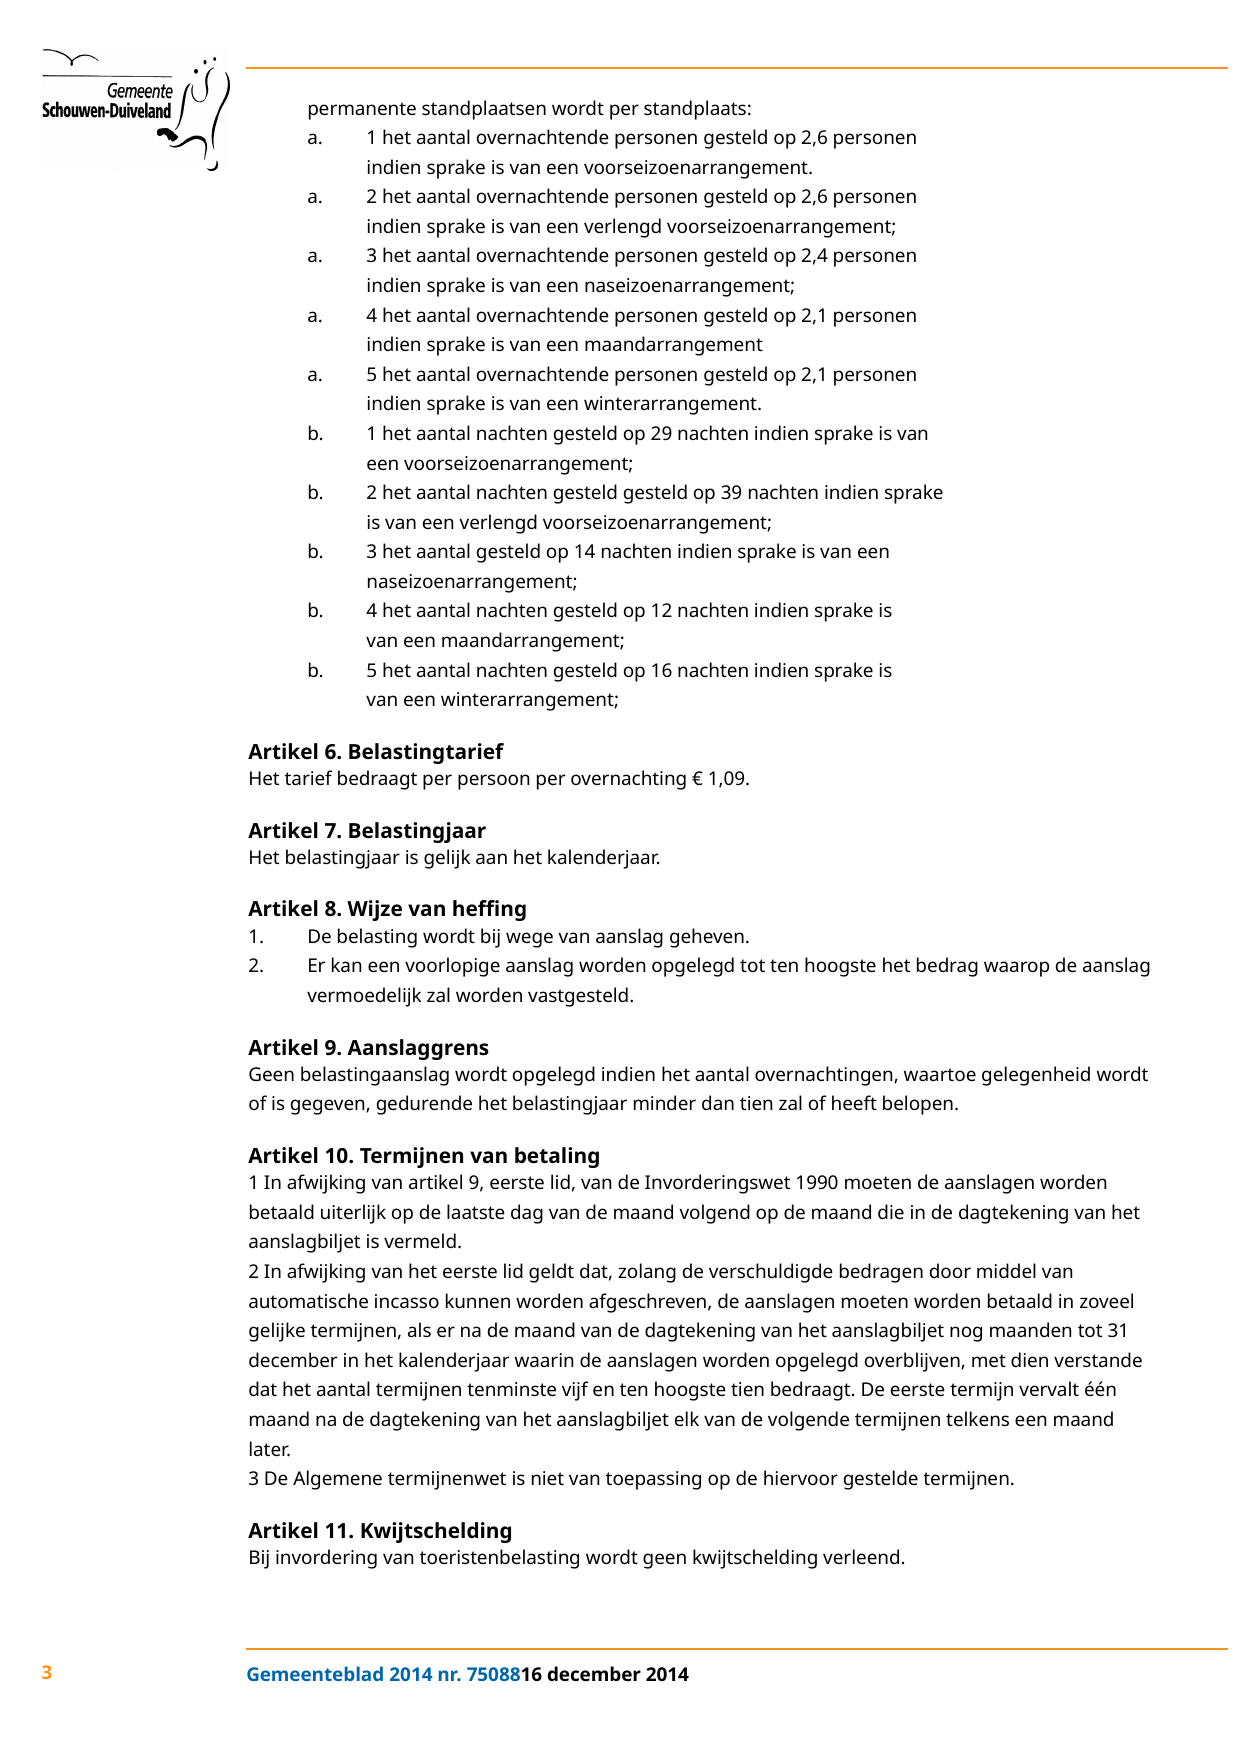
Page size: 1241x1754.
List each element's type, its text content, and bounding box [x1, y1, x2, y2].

text Bij invordering van toeristenbelasting wordt geen kwijtschelding verleend. [248, 1544, 1152, 1570]
list indien sprake is van een winterarrangement. [307, 391, 1152, 416]
list De belasting wordt bij wege van aanslag geheven. [248, 923, 1152, 949]
list permanente standplaatsen wordt per standplaats: [248, 95, 1152, 121]
text 1 In afwijking van artikel 9, eerste lid, van de Invorderingswet 1990 moeten de aanslagen worden betaald uiterlijk op de laatste dag van de maand volgend op de maand die in de dagtekening van het aanslagbiljet is vermeld. [248, 1169, 1152, 1254]
text Artikel 6. Belastingtarief [248, 737, 1152, 765]
list naseizoenarrangement; [307, 568, 1152, 594]
list Er kan een voorlopige aanslag worden opgelegd tot ten hoogste het bedrag waarop de aanslag vermoedelijk zal worden vastgesteld. [248, 953, 1152, 1008]
list 5 het aantal nachten gesteld op 16 nachten indien sprake is [307, 657, 1152, 683]
text Artikel 7. Belastingjaar [248, 816, 1152, 844]
text Artikel 10. Termijnen van betaling [248, 1141, 1152, 1169]
text Het belastingjaar is gelijk aan het kalenderjaar. [248, 844, 1152, 870]
text Het tarief bedraagt per persoon per overnachting € 1,09. [248, 765, 1152, 791]
list 2 het aantal overnachtende personen gesteld op 2,6 personen [307, 183, 1152, 209]
list 1 het aantal overnachtende personen gesteld op 2,6 personen [307, 124, 1152, 150]
list 1 het aantal nachten gesteld op 29 nachten indien sprake is van [307, 420, 1152, 446]
text Artikel 8. Wijze van heffing [248, 894, 1152, 923]
list indien sprake is van een voorseizoenarrangement. [307, 154, 1152, 180]
text Artikel 11. Kwijtschelding [248, 1516, 1152, 1544]
list indien sprake is van een maandarrangement [307, 331, 1152, 357]
list 5 het aantal overnachtende personen gesteld op 2,1 personen [307, 361, 1152, 387]
text 2 In afwijking van het eerste lid geldt dat, zolang de verschuldigde bedragen door middel van automatische incasso kunnen worden afgeschreven, de aanslagen moeten worden betaald in zoveel gelijke termijnen, als er na de maand van de dagtekening van het aanslagbiljet nog maanden tot 31 december in het kalenderjaar waarin de aanslagen worden opgelegd overblijven, met dien verstande dat het aantal termijnen tenminste vijf en ten hoogste tien bedraagt. De eerste termijn vervalt één maand na de dagtekening van het aanslagbiljet elk van de volgende termijnen telkens een maand later. [248, 1258, 1152, 1461]
list 3 het aantal overnachtende personen gesteld op 2,4 personen [307, 243, 1152, 268]
text Artikel 9. Aanslaggrens [248, 1033, 1152, 1061]
list 2 het aantal nachten gesteld gesteld op 39 nachten indien sprake [307, 479, 1152, 505]
list een voorseizoenarrangement; [307, 450, 1152, 476]
list 4 het aantal overnachtende personen gesteld op 2,1 personen [307, 302, 1152, 328]
picture [41, 47, 231, 172]
list 4 het aantal nachten gesteld op 12 nachten indien sprake is [307, 598, 1152, 623]
list is van een verlengd voorseizoenarrangement; [307, 509, 1152, 535]
list indien sprake is van een naseizoenarrangement; [307, 272, 1152, 298]
list van een winterarrangement; [307, 686, 1152, 712]
text Geen belastingaanslag wordt opgelegd indien het aantal overnachtingen, waartoe gelegenheid wordt of is gegeven, gedurende het belastingjaar minder dan tien zal of heeft belopen. [248, 1061, 1152, 1116]
text 3 De Algemene termijnenwet is niet van toepassing op de hiervoor gestelde termijnen. [248, 1465, 1152, 1491]
list 3 het aantal gesteld op 14 nachten indien sprake is van een [307, 538, 1152, 564]
list indien sprake is van een verlengd voorseizoenarrangement; [307, 213, 1152, 239]
list van een maandarrangement; [307, 627, 1152, 653]
